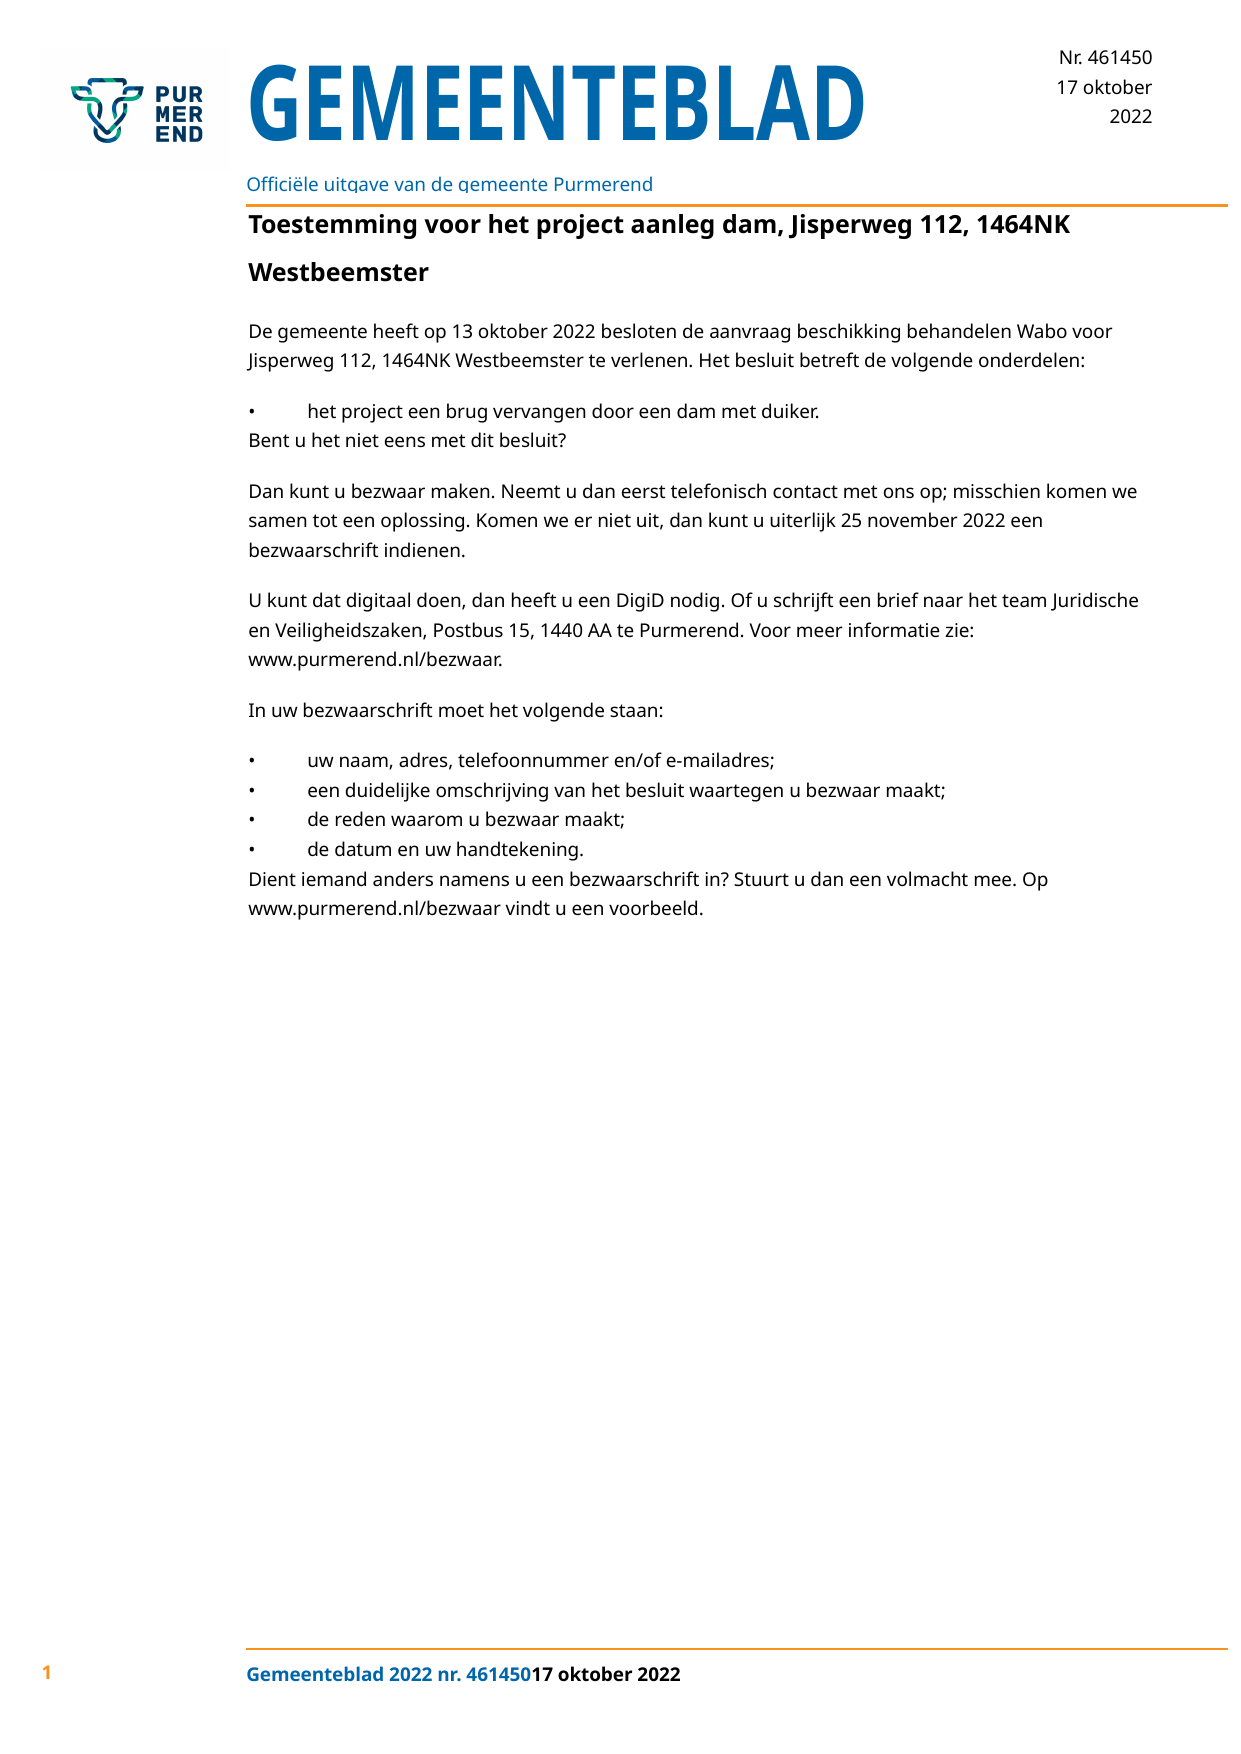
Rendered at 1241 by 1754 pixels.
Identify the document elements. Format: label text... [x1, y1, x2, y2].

picture [41, 47, 231, 172]
text U kunt dat digitaal doen, dan heeft u een DigiD nodig. Of u schrijft een brief naar het team Juridische en Veiligheidszaken, Postbus 15, 1440 AA te Purmerend. Voor meer informatie zie: www.purmerend.nl/bezwaar. [248, 587, 1152, 672]
text Bent u het niet eens met dit besluit? [248, 427, 1152, 453]
list de reden waarom u bezwaar maakt; [248, 807, 1152, 832]
text Dan kunt u bezwaar maken. Neemt u dan eerst telefonisch contact met ons op; misschien komen we samen tot een oplossing. Komen we er niet uit, dan kunt u uiterlijk 25 november 2022 een bezwaarschrift indienen. [248, 478, 1152, 563]
text Toestemming voor het project aanleg dam, Jisperweg 112, 1464NK Westbeemster [248, 207, 1152, 288]
text De gemeente heeft op 13 oktober 2022 besloten de aanvraag beschikking behandelen Wabo voor Jisperweg 112, 1464NK Westbeemster te verlenen. Het besluit betreft de volgende onderdelen: [248, 318, 1152, 373]
text In uw bezwaarschrift moet het volgende staan: [248, 697, 1152, 723]
text Dient iemand anders namens u een bezwaarschrift in? Stuurt u dan een volmacht mee. Op www.purmerend.nl/bezwaar vindt u een voorbeeld. [248, 866, 1152, 921]
list een duidelijke omschrijving van het besluit waartegen u bezwaar maakt; [248, 777, 1152, 803]
list het project een brug vervangen door een dam met duiker. [248, 398, 1152, 424]
list de datum en uw handtekening. [248, 836, 1152, 862]
list uw naam, adres, telefoonnummer en/of e-mailadres; [248, 747, 1152, 773]
